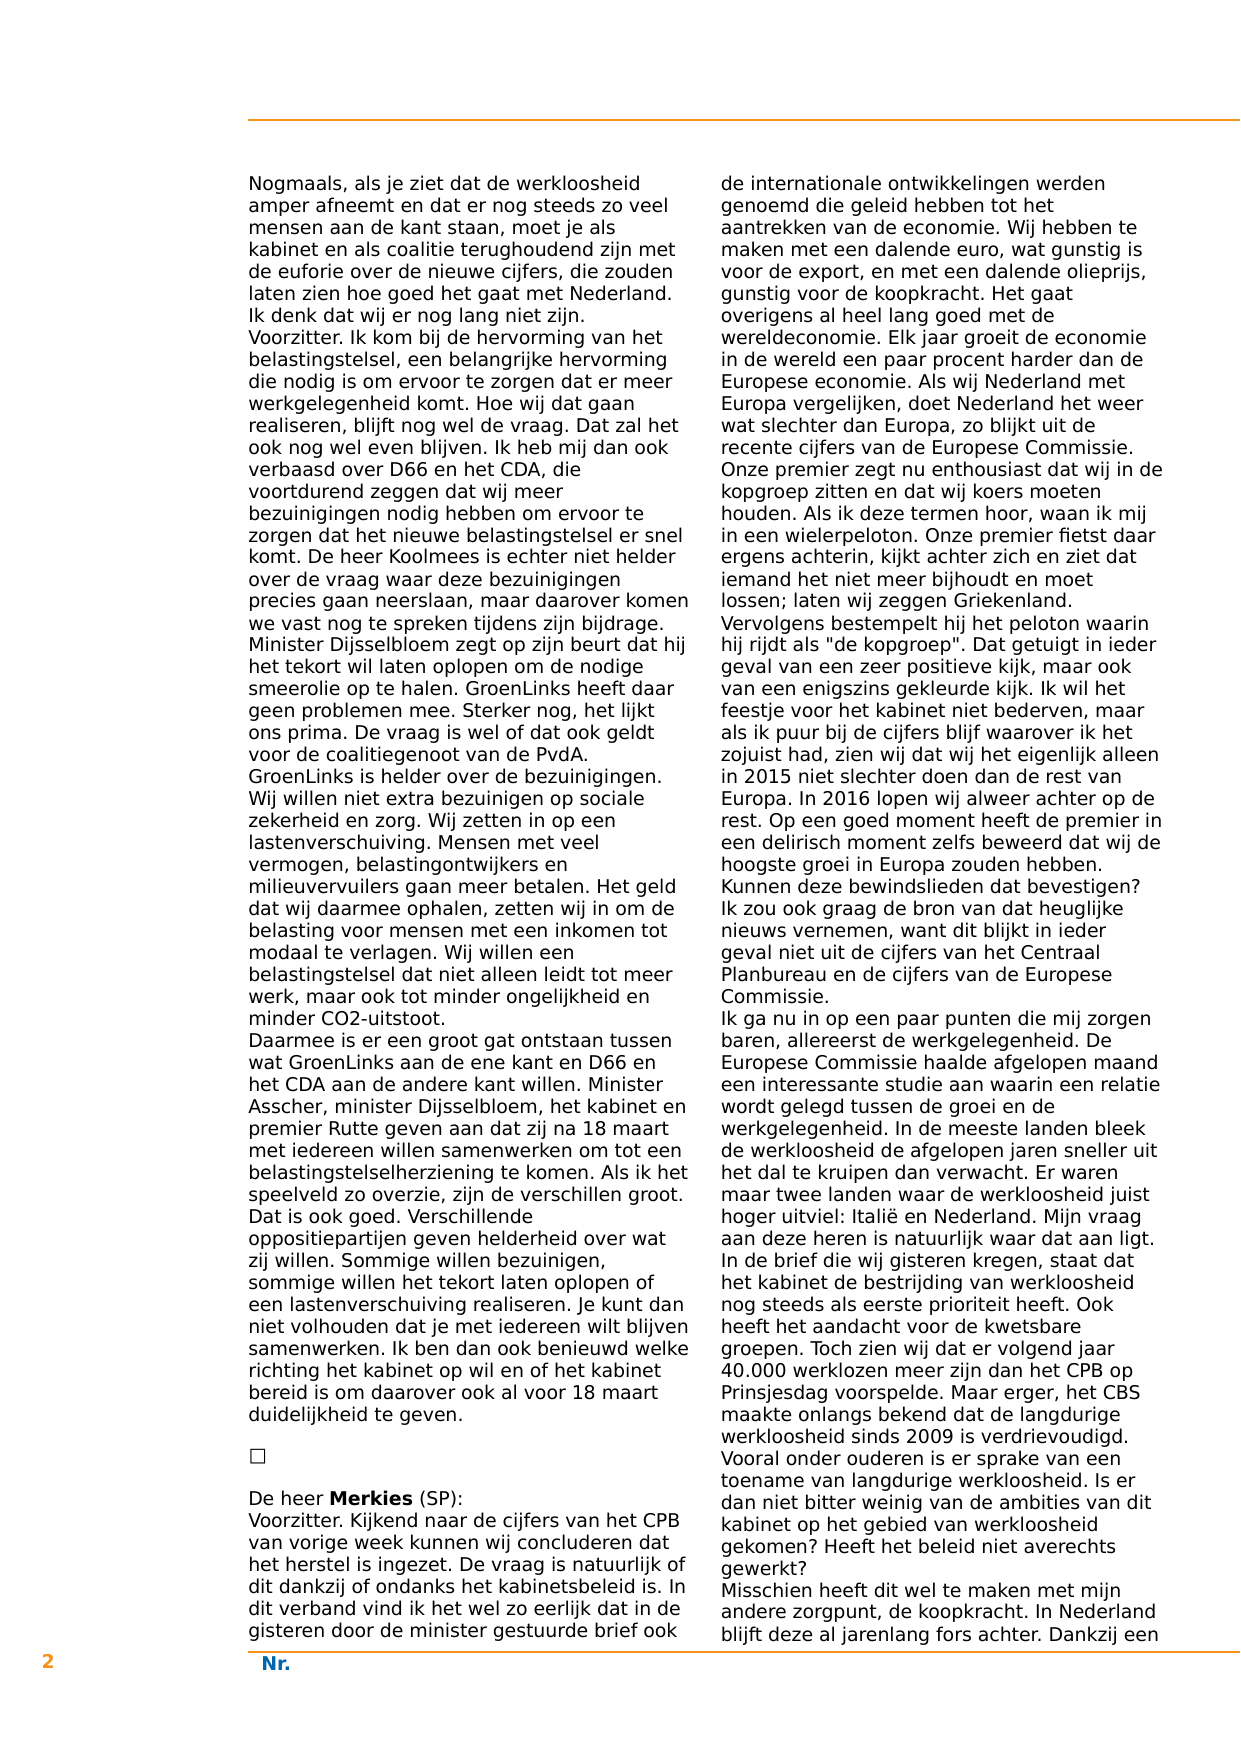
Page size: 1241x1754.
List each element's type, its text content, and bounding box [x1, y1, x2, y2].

text Minister Dijsselbloem zegt op zijn beurt dat hij het tekort wil laten oplopen om de nodige smeerolie op te halen. GroenLinks heeft daar geen problemen mee. Sterker nog, het lijkt ons prima. De vraag is wel of dat ook geldt voor de coalitiegenoot van de PvdA. GroenLinks is helder over de bezuinigingen. Wij willen niet extra bezuinigen op sociale zekerheid en zorg. Wij zetten in op een lastenverschuiving. Mensen met veel vermogen, belastingontwijkers en milieuvervuilers gaan meer betalen. Het geld dat wij daarmee ophalen, zetten wij in om de belasting voor mensen met een inkomen tot modaal te verlagen. Wij willen een belastingstelsel dat niet alleen leidt tot meer werk, maar ook tot minder ongelijkheid en minder CO2-uitstoot. [248, 634, 691, 1030]
text Onze premier zegt nu enthousiast dat wij in de kopgroep zitten en dat wij koers moeten houden. Als ik deze termen hoor, waan ik mij in een wielerpeloton. Onze premier fietst daar ergens achterin, kijkt achter zich en ziet dat iemand het niet meer bijhoudt en moet lossen; laten wij zeggen Griekenland. Vervolgens bestempelt hij het peloton waarin hij rijdt als "de kopgroep". Dat getuigt in ieder geval van een zeer positieve kijk, maar ook van een enigszins gekleurde kijk. Ik wil het feestje voor het kabinet niet bederven, maar als ik puur bij de cijfers blijf waarover ik het zojuist had, zien wij dat wij het eigenlijk alleen in 2015 niet slechter doen dan de rest van Europa. In 2016 lopen wij alweer achter op de rest. Op een goed moment heeft de premier in een delirisch moment zelfs beweerd dat wij de hoogste groei in Europa zouden hebben. Kunnen deze bewindslieden dat bevestigen? Ik zou ook graag de bron van dat heuglijke nieuws vernemen, want dit blijkt in ieder geval niet uit de cijfers van het Centraal Planbureau en de cijfers van de Europese Commissie. [721, 458, 1163, 1008]
text Nogmaals, als je ziet dat de werkloosheid amper afneemt en dat er nog steeds zo veel mensen aan de kant staan, moet je als kabinet en als coalitie terughoudend zijn met de euforie over de nieuwe cijfers, die zouden laten zien hoe goed het gaat met Nederland. Ik denk dat wij er nog lang niet zijn. [248, 173, 691, 327]
text Ik ga nu in op een paar punten die mij zorgen baren, allereerst de werkgelegenheid. De Europese Commissie haalde afgelopen maand een interessante studie aan waarin een relatie wordt gelegd tussen de groei en de werkgelegenheid. In de meeste landen bleek de werkloosheid de afgelopen jaren sneller uit het dal te kruipen dan verwacht. Er waren maar twee landen waar de werkloosheid juist hoger uitviel: Italië en Nederland. Mijn vraag aan deze heren is natuurlijk waar dat aan ligt. In de brief die wij gisteren kregen, staat dat het kabinet de bestrijding van werkloosheid nog steeds als eerste prioriteit heeft. Ook heeft het aandacht voor de kwetsbare groepen. Toch zien wij dat er volgend jaar 40.000 werklozen meer zijn dan het CPB op Prinsjesdag voorspelde. Maar erger, het CBS maakte onlangs bekend dat de langdurige werkloosheid sinds 2009 is verdrievoudigd. Vooral onder ouderen is er sprake van een toename van langdurige werkloosheid. Is er dan niet bitter weinig van de ambities van dit kabinet op het gebied van werkloosheid gekomen? Heeft het beleid niet averechts gewerkt? [721, 1008, 1163, 1579]
text Misschien heeft dit wel te maken met mijn andere zorgpunt, de koopkracht. In Nederland blijft deze al jarenlang fors achter. Dankzij een [721, 1579, 1163, 1645]
text Daarmee is er een groot gat ontstaan tussen wat GroenLinks aan de ene kant en D66 en het CDA aan de andere kant willen. Minister Asscher, minister Dijsselbloem, het kabinet en premier Rutte geven aan dat zij na 18 maart met iedereen willen samenwerken om tot een belastingstelselherziening te komen. Als ik het speelveld zo overzie, zijn de verschillen groot. Dat is ook goed. Verschillende oppositiepartijen geven helderheid over wat zij willen. Sommige willen bezuinigen, sommige willen het tekort laten oplopen of een lastenverschuiving realiseren. Je kunt dan niet volhouden dat je met iedereen wilt blijven samenwerken. Ik ben dan ook benieuwd welke richting het kabinet op wil en of het kabinet bereid is om daarover ook al voor 18 maart duidelijkheid te geven. [248, 1030, 691, 1426]
text Voorzitter. Kijkend naar de cijfers van het CPB van vorige week kunnen wij concluderen dat het herstel is ingezet. De vraag is natuurlijk of dit dankzij of ondanks het kabinetsbeleid is. In dit verband vind ik het wel zo eerlijk dat in de gisteren door de minister gestuurde brief ook [248, 1509, 691, 1641]
text Voorzitter. Ik kom bij de hervorming van het belastingstelsel, een belangrijke hervorming die nodig is om ervoor te zorgen dat er meer werkgelegenheid komt. Hoe wij dat gaan realiseren, blijft nog wel de vraag. Dat zal het ook nog wel even blijven. Ik heb mij dan ook verbaasd over D66 en het CDA, die voortdurend zeggen dat wij meer bezuinigingen nodig hebben om ervoor te zorgen dat het nieuwe belastingstelsel er snel komt. De heer Koolmees is echter niet helder over de vraag waar deze bezuinigingen precies gaan neerslaan, maar daarover komen we vast nog te spreken tijdens zijn bijdrage. [248, 327, 691, 634]
text ⬜ [248, 1446, 691, 1468]
text de internationale ontwikkelingen werden genoemd die geleid hebben tot het aantrekken van de economie. Wij hebben te maken met een dalende euro, wat gunstig is voor de export, en met een dalende olieprijs, gunstig voor de koopkracht. Het gaat overigens al heel lang goed met de wereldeconomie. Elk jaar groeit de economie in de wereld een paar procent harder dan de Europese economie. Als wij Nederland met Europa vergelijken, doet Nederland het weer wat slechter dan Europa, zo blijkt uit de recente cijfers van de Europese Commissie. [721, 173, 1163, 458]
text De heer Merkies (SP): [248, 1488, 691, 1509]
